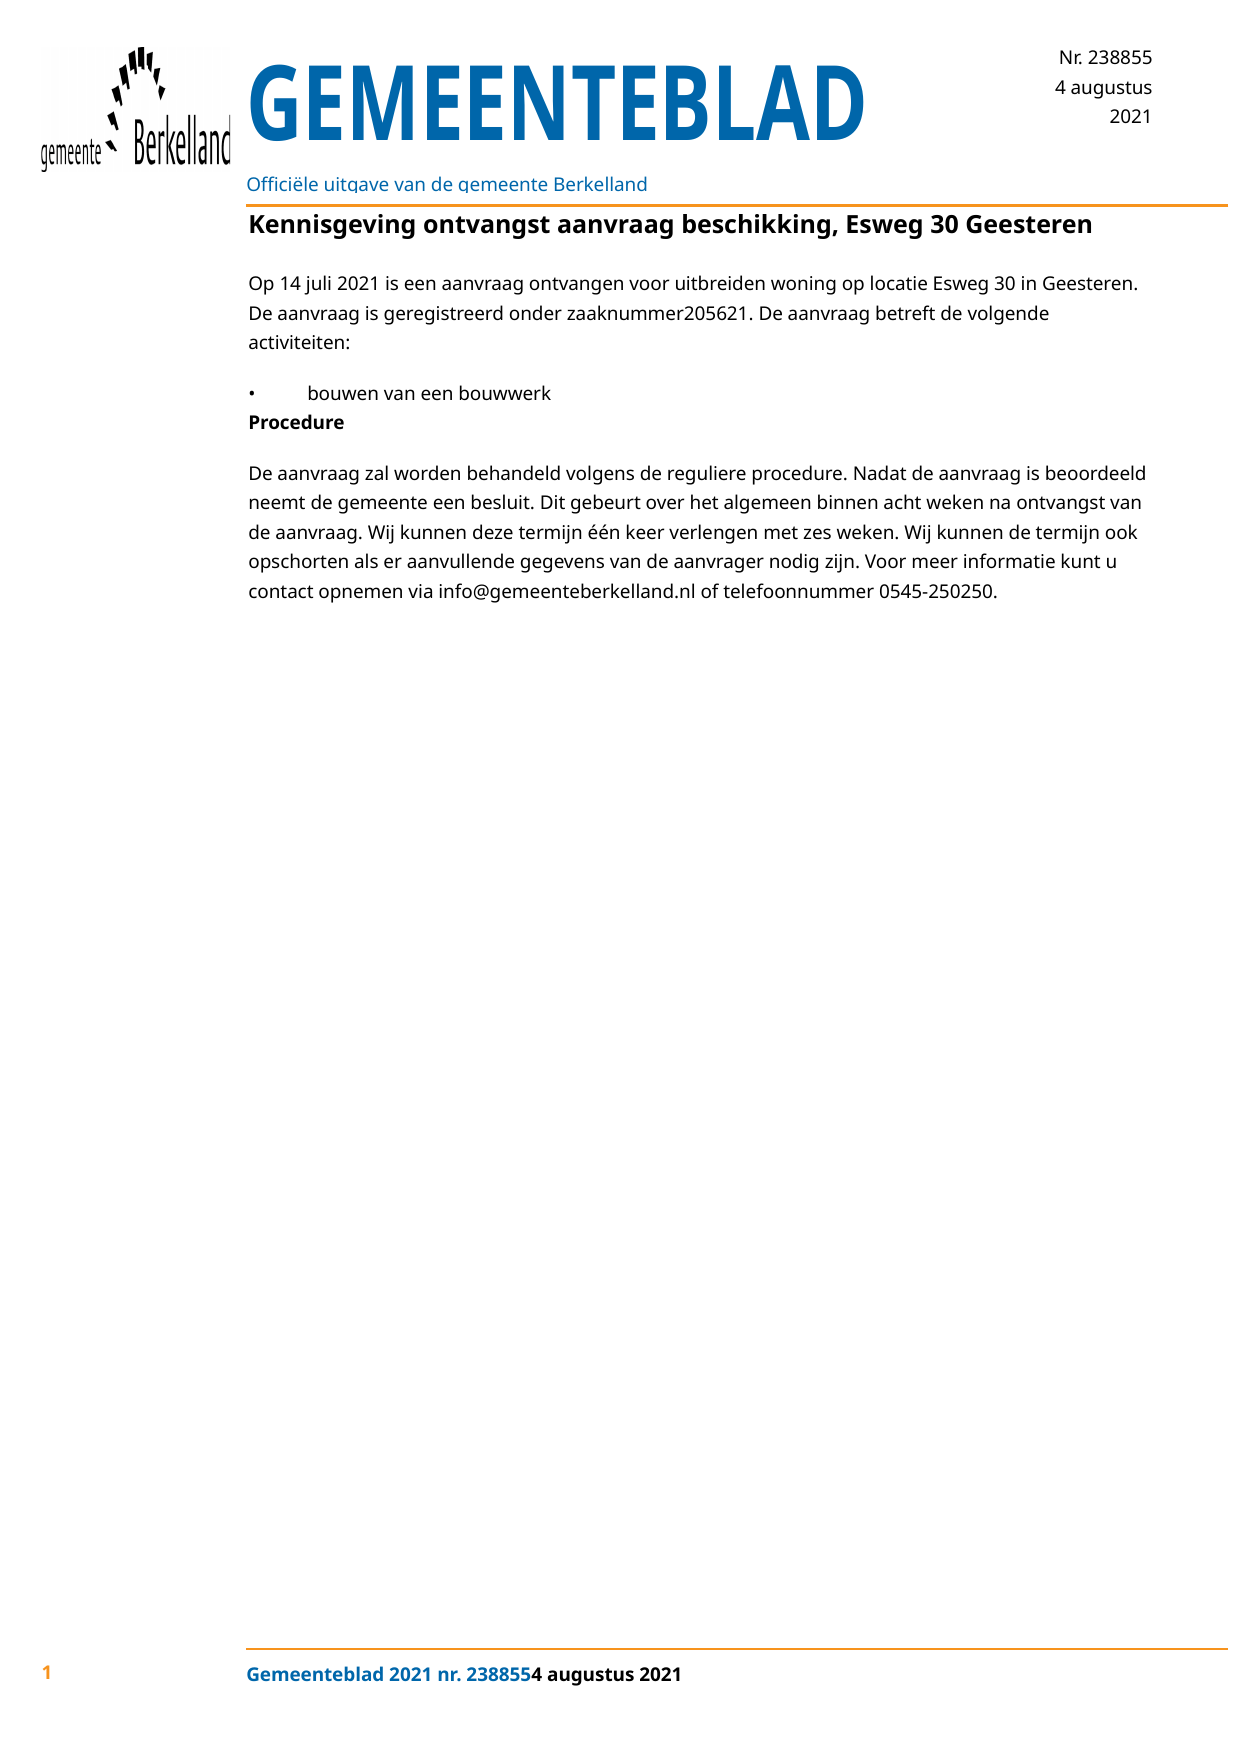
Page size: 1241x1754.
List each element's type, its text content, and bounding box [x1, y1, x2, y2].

text Procedure [248, 409, 1152, 435]
list bouwen van een bouwwerk [248, 380, 1152, 406]
text De aanvraag zal worden behandeld volgens de reguliere procedure. Nadat de aanvraag is beoordeeld neemt de gemeente een besluit. Dit gebeurt over het algemeen binnen acht weken na ontvangst van de aanvraag. Wij kunnen deze termijn één keer verlengen met zes weken. Wij kunnen de termijn ook opschorten als er aanvullende gegevens van de aanvrager nodig zijn. Voor meer informatie kunt u contact opnemen via info@gemeenteberkelland.nl of telefoonnummer 0545-250250. [248, 460, 1152, 604]
picture [41, 47, 231, 172]
text Kennisgeving ontvangst aanvraag beschikking, Esweg 30 Geesteren [248, 207, 1152, 241]
text Op 14 juli 2021 is een aanvraag ontvangen voor uitbreiden woning op locatie Esweg 30 in Geesteren. De aanvraag is geregistreerd onder zaaknummer205621. De aanvraag betreft de volgende activiteiten: [248, 270, 1152, 355]
